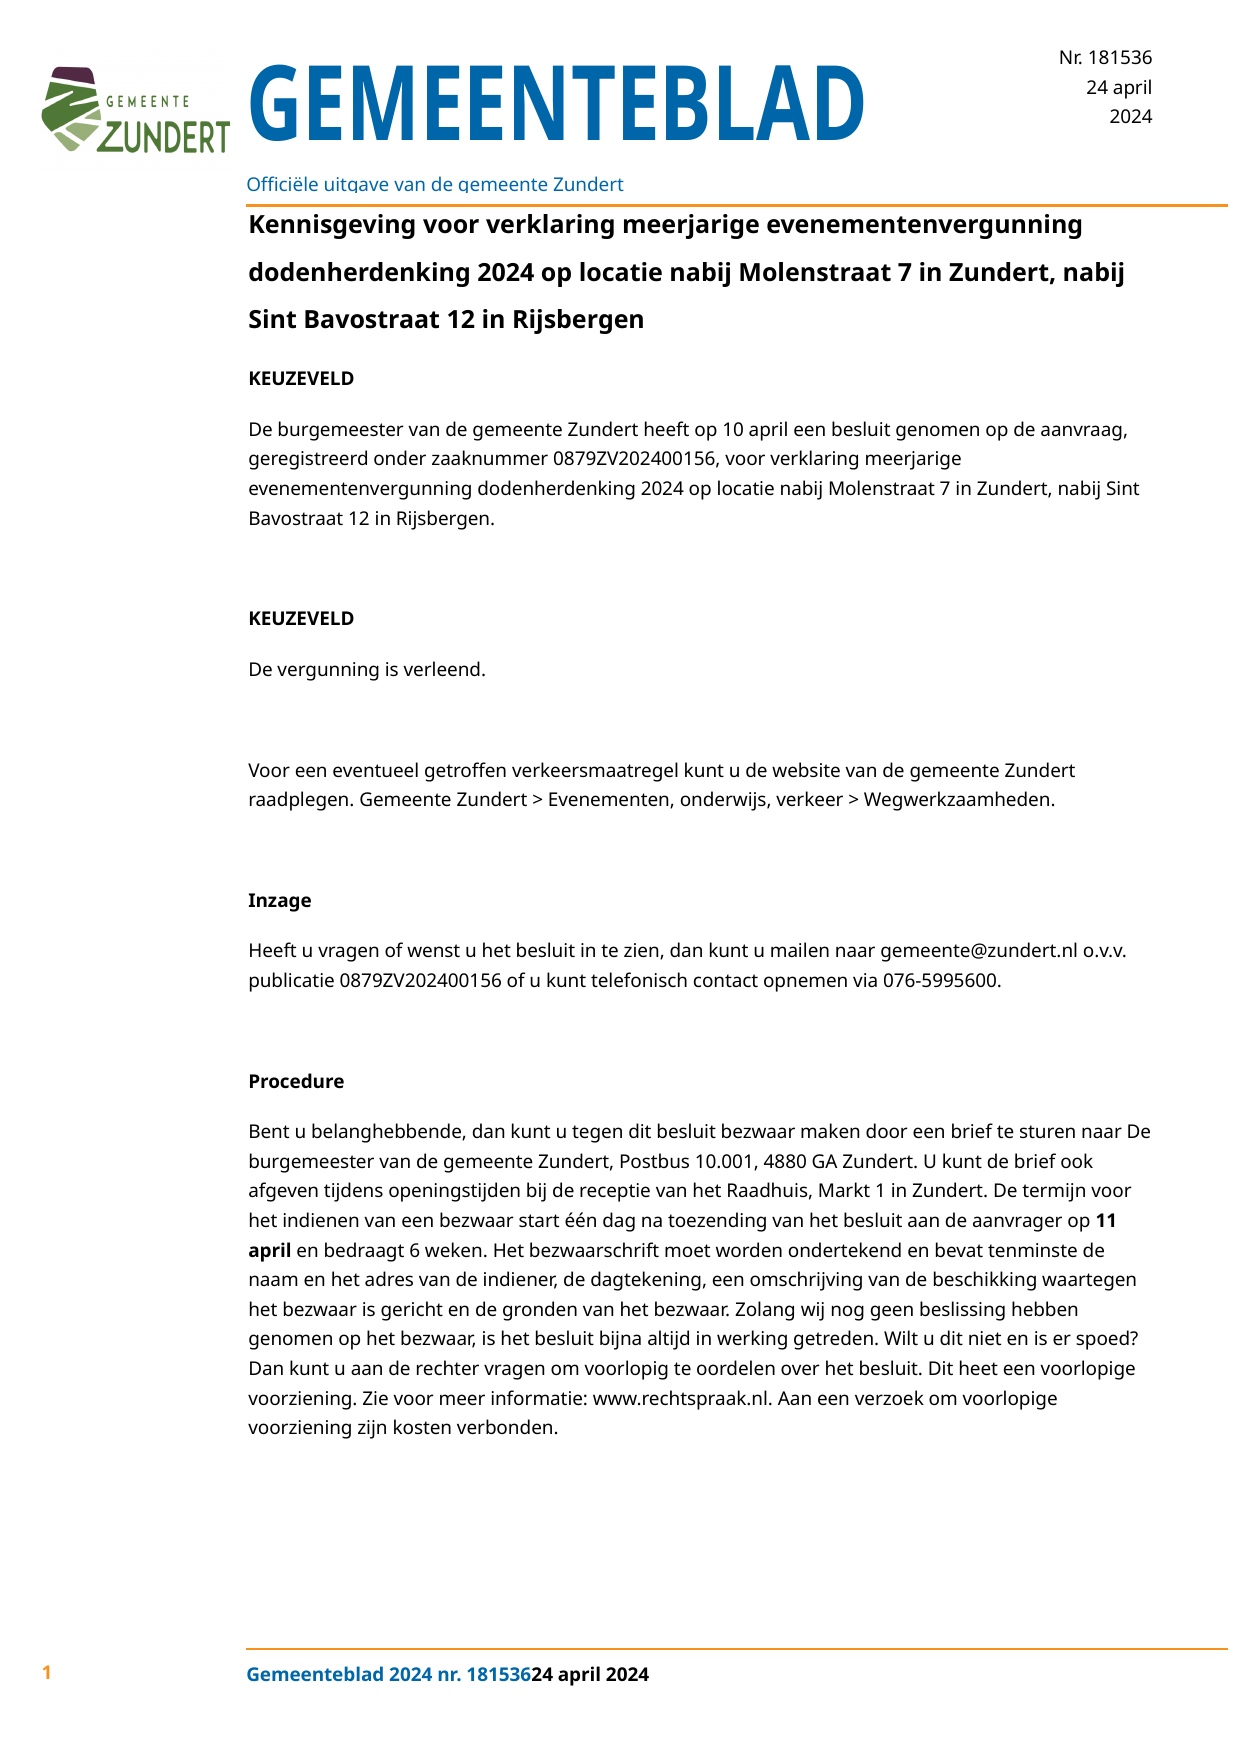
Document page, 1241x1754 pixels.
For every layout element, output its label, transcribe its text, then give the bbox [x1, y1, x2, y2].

text Inzage [248, 887, 1152, 913]
text Heeft u vragen of wenst u het besluit in te zien, dan kunt u mailen naar gemeente@zundert.nl o.v.v. publicatie 0879ZV202400156 of u kunt telefonisch contact opnemen via 076-5995600. [248, 938, 1152, 993]
text KEUZEVELD [248, 366, 1152, 391]
text Bent u belanghebbende, dan kunt u tegen dit besluit bezwaar maken door een brief te sturen naar De burgemeester van de gemeente Zundert, Postbus 10.001, 4880 GA Zundert. U kunt de brief ook afgeven tijdens openingstijden bij de receptie van het Raadhuis, Markt 1 in Zundert. De termijn voor het indienen van een bezwaar start één dag na toezending van het besluit aan de aanvrager op 11 april en bedraagt 6 weken. Het bezwaarschrift moet worden ondertekend en bevat tenminste de naam en het adres van de indiener, de dagtekening, een omschrijving van de beschikking waartegen het bezwaar is gericht en de gronden van het bezwaar. Zolang wij nog geen beslissing hebben genomen op het bezwaar, is het besluit bijna altijd in werking getreden. Wilt u dit niet en is er spoed? Dan kunt u aan de rechter vragen om voorlopig te oordelen over het besluit. Dit heet een voorlopige voorziening. Zie voor meer informatie: www.rechtspraak.nl. Aan een verzoek om voorlopige voorziening zijn kosten verbonden. [248, 1118, 1152, 1440]
text Procedure [248, 1068, 1152, 1094]
text Voor een eventueel getroffen verkeersmaatregel kunt u de website van de gemeente Zundert raadplegen. Gemeente Zundert > Evenementen, onderwijs, verkeer > Wegwerkzaamheden. [248, 757, 1152, 812]
picture [41, 47, 231, 172]
text De vergunning is verleend. [248, 656, 1152, 682]
text KEUZEVELD [248, 606, 1152, 631]
text Kennisgeving voor verklaring meerjarige evenementenvergunning dodenherdenking 2024 op locatie nabij Molenstraat 7 in Zundert, nabij Sint Bavostraat 12 in Rijsbergen [248, 207, 1152, 336]
text De burgemeester van de gemeente Zundert heeft op 10 april een besluit genomen op de aanvraag, geregistreerd onder zaaknummer 0879ZV202400156, voor verklaring meerjarige evenementenvergunning dodenherdenking 2024 op locatie nabij Molenstraat 7 in Zundert, nabij Sint Bavostraat 12 in Rijsbergen. [248, 416, 1152, 530]
